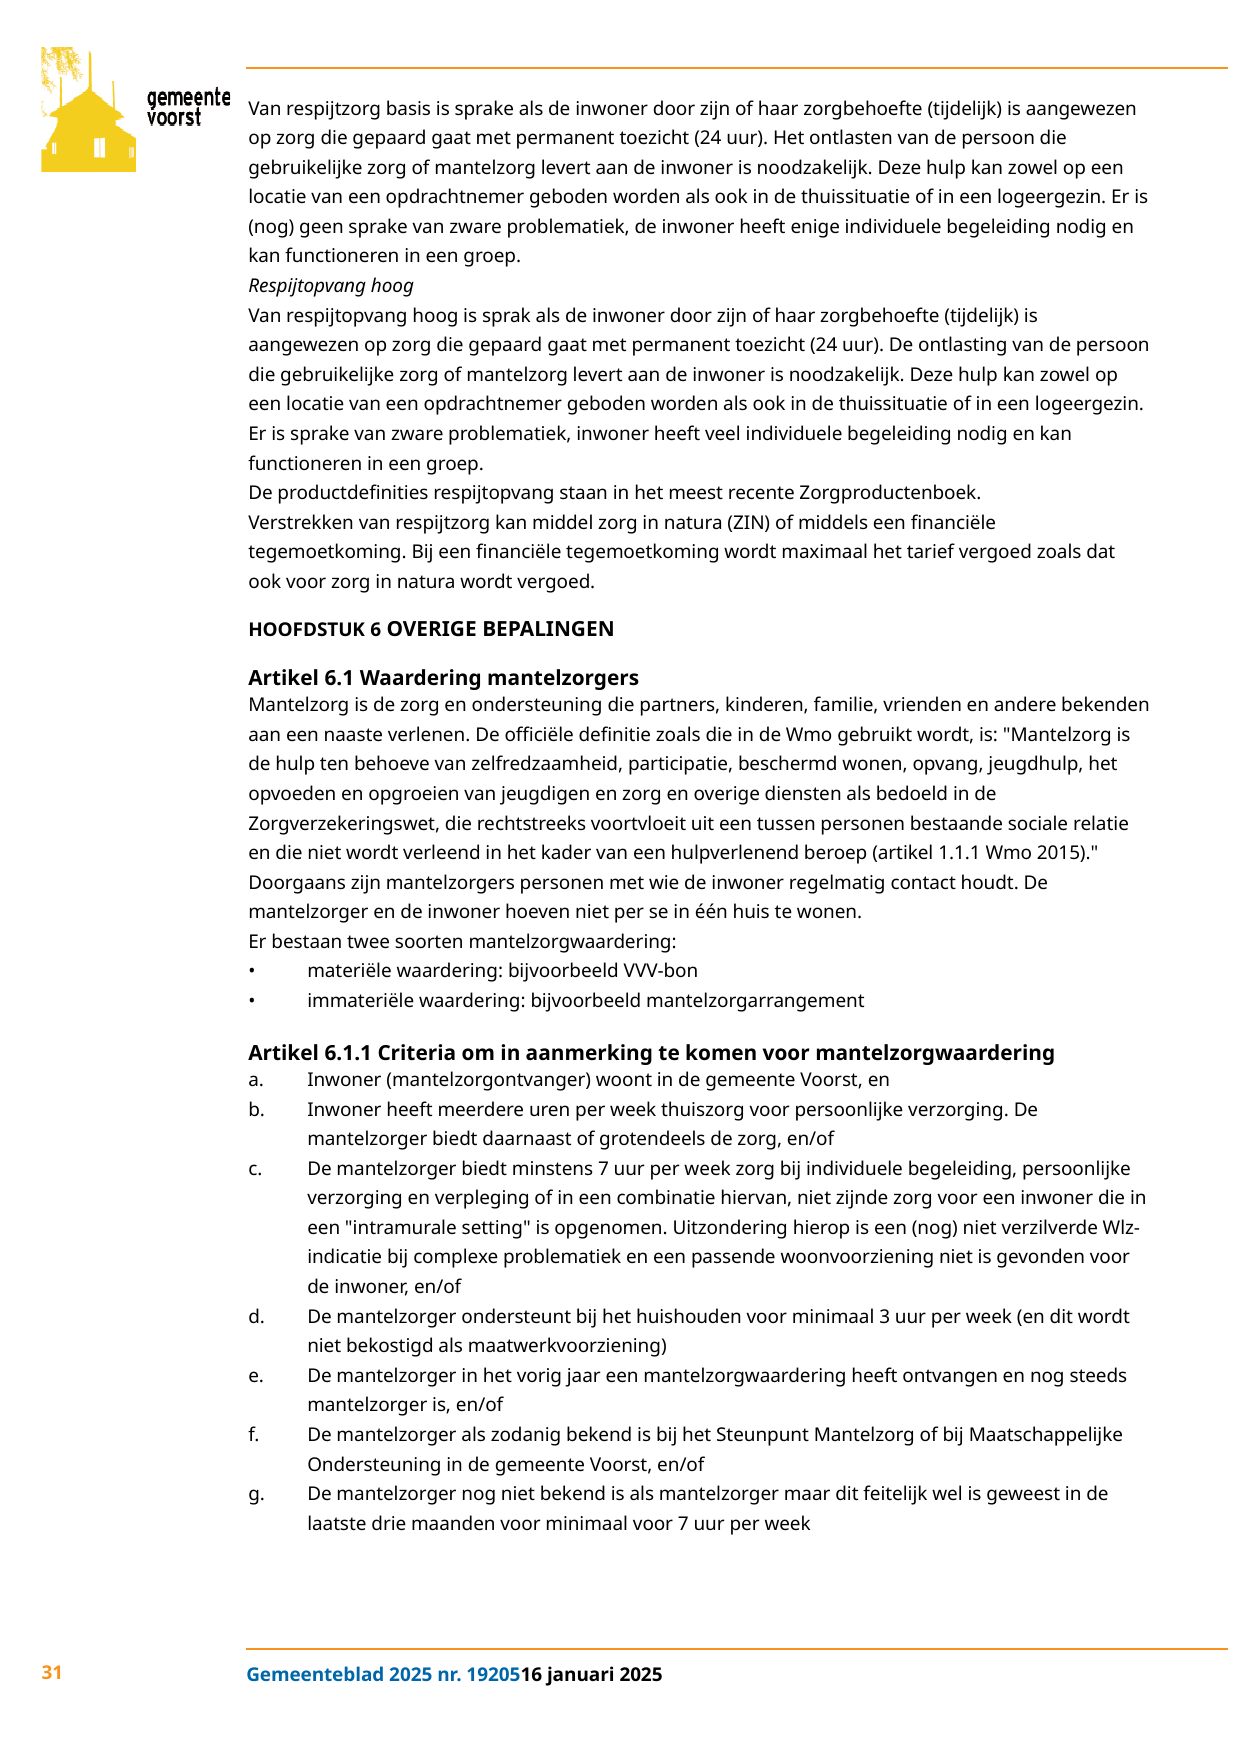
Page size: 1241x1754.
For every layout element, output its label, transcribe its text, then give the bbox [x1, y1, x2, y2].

list De mantelzorger in het vorig jaar een mantelzorgwaardering heeft ontvangen en nog steeds mantelzorger is, en/of [248, 1362, 1152, 1417]
text Van respijtopvang hoog is sprak als de inwoner door zijn of haar zorgbehoefte (tijdelijk) is aangewezen op zorg die gepaard gaat met permanent toezicht (24 uur). De ontlasting van de persoon die gebruikelijke zorg of mantelzorg levert aan de inwoner is noodzakelijk. Deze hulp kan zowel op een locatie van een opdrachtnemer geboden worden als ook in de thuissituatie of in een logeergezin. Er is sprake van zware problematiek, inwoner heeft veel individuele begeleiding nodig en kan functioneren in een groep. [248, 302, 1152, 476]
text Artikel 6.1.1 Criteria om in aanmerking te komen voor mantelzorgwaardering [248, 1038, 1152, 1066]
list materiële waardering: bijvoorbeeld VVV-bon [248, 958, 1152, 983]
text Van respijtzorg basis is sprake als de inwoner door zijn of haar zorgbehoefte (tijdelijk) is aangewezen op zorg die gepaard gaat met permanent toezicht (24 uur). Het ontlasten van de persoon die gebruikelijke zorg of mantelzorg levert aan de inwoner is noodzakelijk. Deze hulp kan zowel op een locatie van een opdrachtnemer geboden worden als ook in de thuissituatie of in een logeergezin. Er is (nog) geen sprake van zware problematiek, de inwoner heeft enige individuele begeleiding nodig en kan functioneren in een groep. [248, 95, 1152, 268]
text HOOFDSTUK 6 OVERIGE BEPALINGEN [248, 614, 1152, 642]
text Verstrekken van respijtzorg kan middel zorg in natura (ZIN) of middels een financiële tegemoetkoming. Bij een financiële tegemoetkoming wordt maximaal het tarief vergoed zoals dat ook voor zorg in natura wordt vergoed. [248, 509, 1152, 594]
picture [41, 47, 231, 172]
text Mantelzorg is de zorg en ondersteuning die partners, kinderen, familie, vrienden en andere bekenden aan een naaste verlenen. De officiële definitie zoals die in de Wmo gebruikt wordt, is: "Mantelzorg is de hulp ten behoeve van zelfredzaamheid, participatie, beschermd wonen, opvang, jeugdhulp, het opvoeden en opgroeien van jeugdigen en zorg en overige diensten als bedoeld in de Zorgverzekeringswet, die rechtstreeks voortvloeit uit een tussen personen bestaande sociale relatie en die niet wordt verleend in het kader van een hulpverlenend beroep (artikel 1.1.1 Wmo 2015)." [248, 691, 1152, 865]
list De mantelzorger ondersteunt bij het huishouden voor minimaal 3 uur per week (en dit wordt niet bekostigd als maatwerkvoorziening) [248, 1303, 1152, 1358]
text Artikel 6.1 Waardering mantelzorgers [248, 663, 1152, 691]
text Er bestaan twee soorten mantelzorgwaardering: [248, 928, 1152, 954]
list De mantelzorger biedt minstens 7 uur per week zorg bij individuele begeleiding, persoonlijke verzorging en verpleging of in een combinatie hiervan, niet zijnde zorg voor een inwoner die in een "intramurale setting" is opgenomen. Uitzondering hierop is een (nog) niet verzilverde Wlz-indicatie bij complexe problematiek en een passende woonvoorziening niet is gevonden voor de inwoner, en/of [248, 1155, 1152, 1299]
list Inwoner (mantelzorgontvanger) woont in de gemeente Voorst, en [248, 1066, 1152, 1092]
text De productdefinities respijtopvang staan in het meest recente Zorgproductenboek. [248, 479, 1152, 505]
list De mantelzorger nog niet bekend is als mantelzorger maar dit feitelijk wel is geweest in de laatste drie maanden voor minimaal voor 7 uur per week [248, 1480, 1152, 1536]
text Respijtopvang hoog [248, 272, 1152, 298]
list De mantelzorger als zodanig bekend is bij het Steunpunt Mantelzorg of bij Maatschappelijke Ondersteuning in de gemeente Voorst, en/of [248, 1421, 1152, 1476]
text Doorgaans zijn mantelzorgers personen met wie de inwoner regelmatig contact houdt. De mantelzorger en de inwoner hoeven niet per se in één huis te wonen. [248, 869, 1152, 924]
list immateriële waardering: bijvoorbeeld mantelzorgarrangement [248, 987, 1152, 1013]
list Inwoner heeft meerdere uren per week thuiszorg voor persoonlijke verzorging. De mantelzorger biedt daarnaast of grotendeels de zorg, en/of [248, 1096, 1152, 1151]
